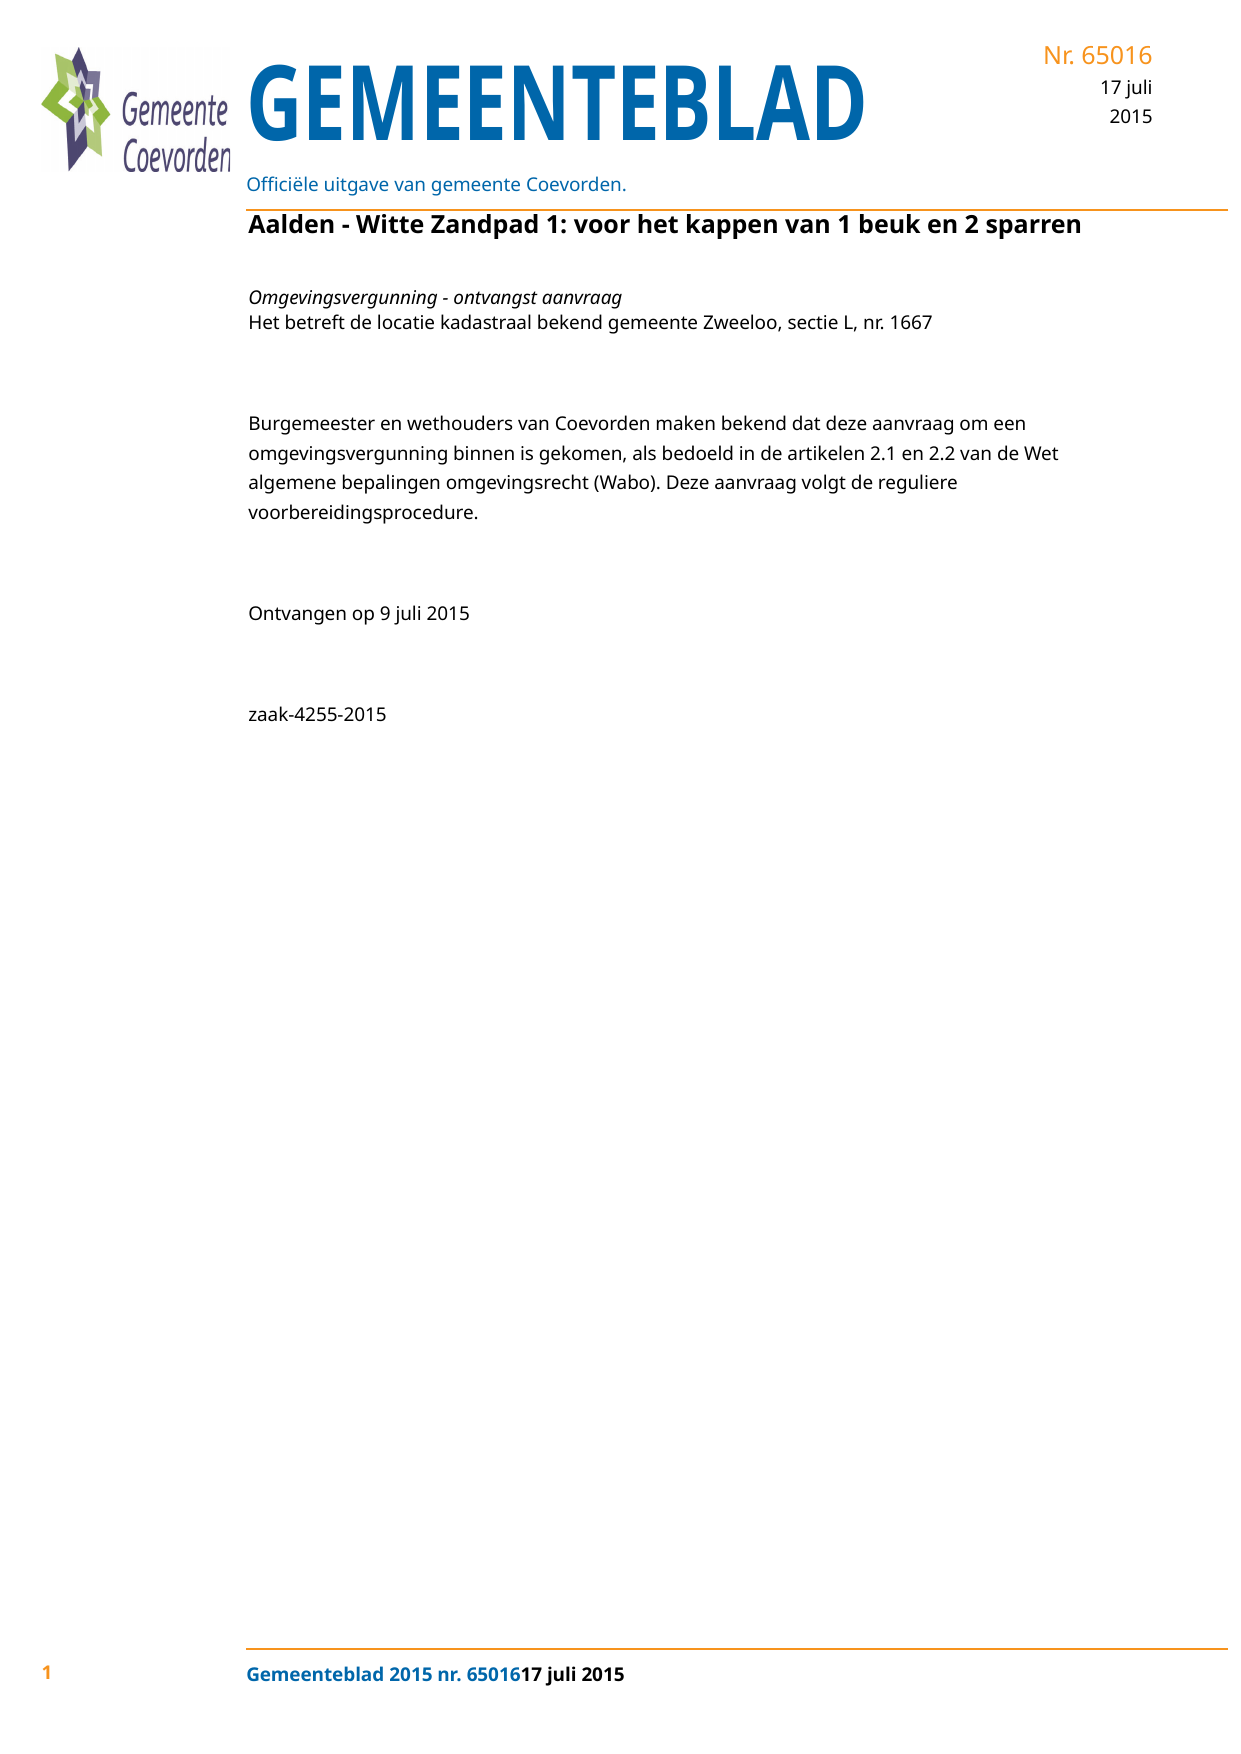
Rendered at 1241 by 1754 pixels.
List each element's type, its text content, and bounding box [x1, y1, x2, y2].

picture [41, 47, 231, 172]
text Ontvangen op 9 juli 2015 [248, 600, 1152, 626]
text zaak-4255-2015 [248, 701, 1152, 727]
text Aalden - Witte Zandpad 1: voor het kappen van 1 beuk en 2 sparren [248, 211, 1152, 241]
text Het betreft de locatie kadastraal bekend gemeente Zweeloo, sectie L, nr. 1667 [248, 309, 1152, 335]
text Omgevingsvergunning - ontvangst aanvraag [248, 284, 1152, 309]
text Burgemeester en wethouders van Coevorden maken bekend dat deze aanvraag om een omgevingsvergunning binnen is gekomen, als bedoeld in de artikelen 2.1 en 2.2 van de Wet algemene bepalingen omgevingsrecht (Wabo). Deze aanvraag volgt de reguliere voorbereidingsprocedure. [248, 410, 1152, 525]
